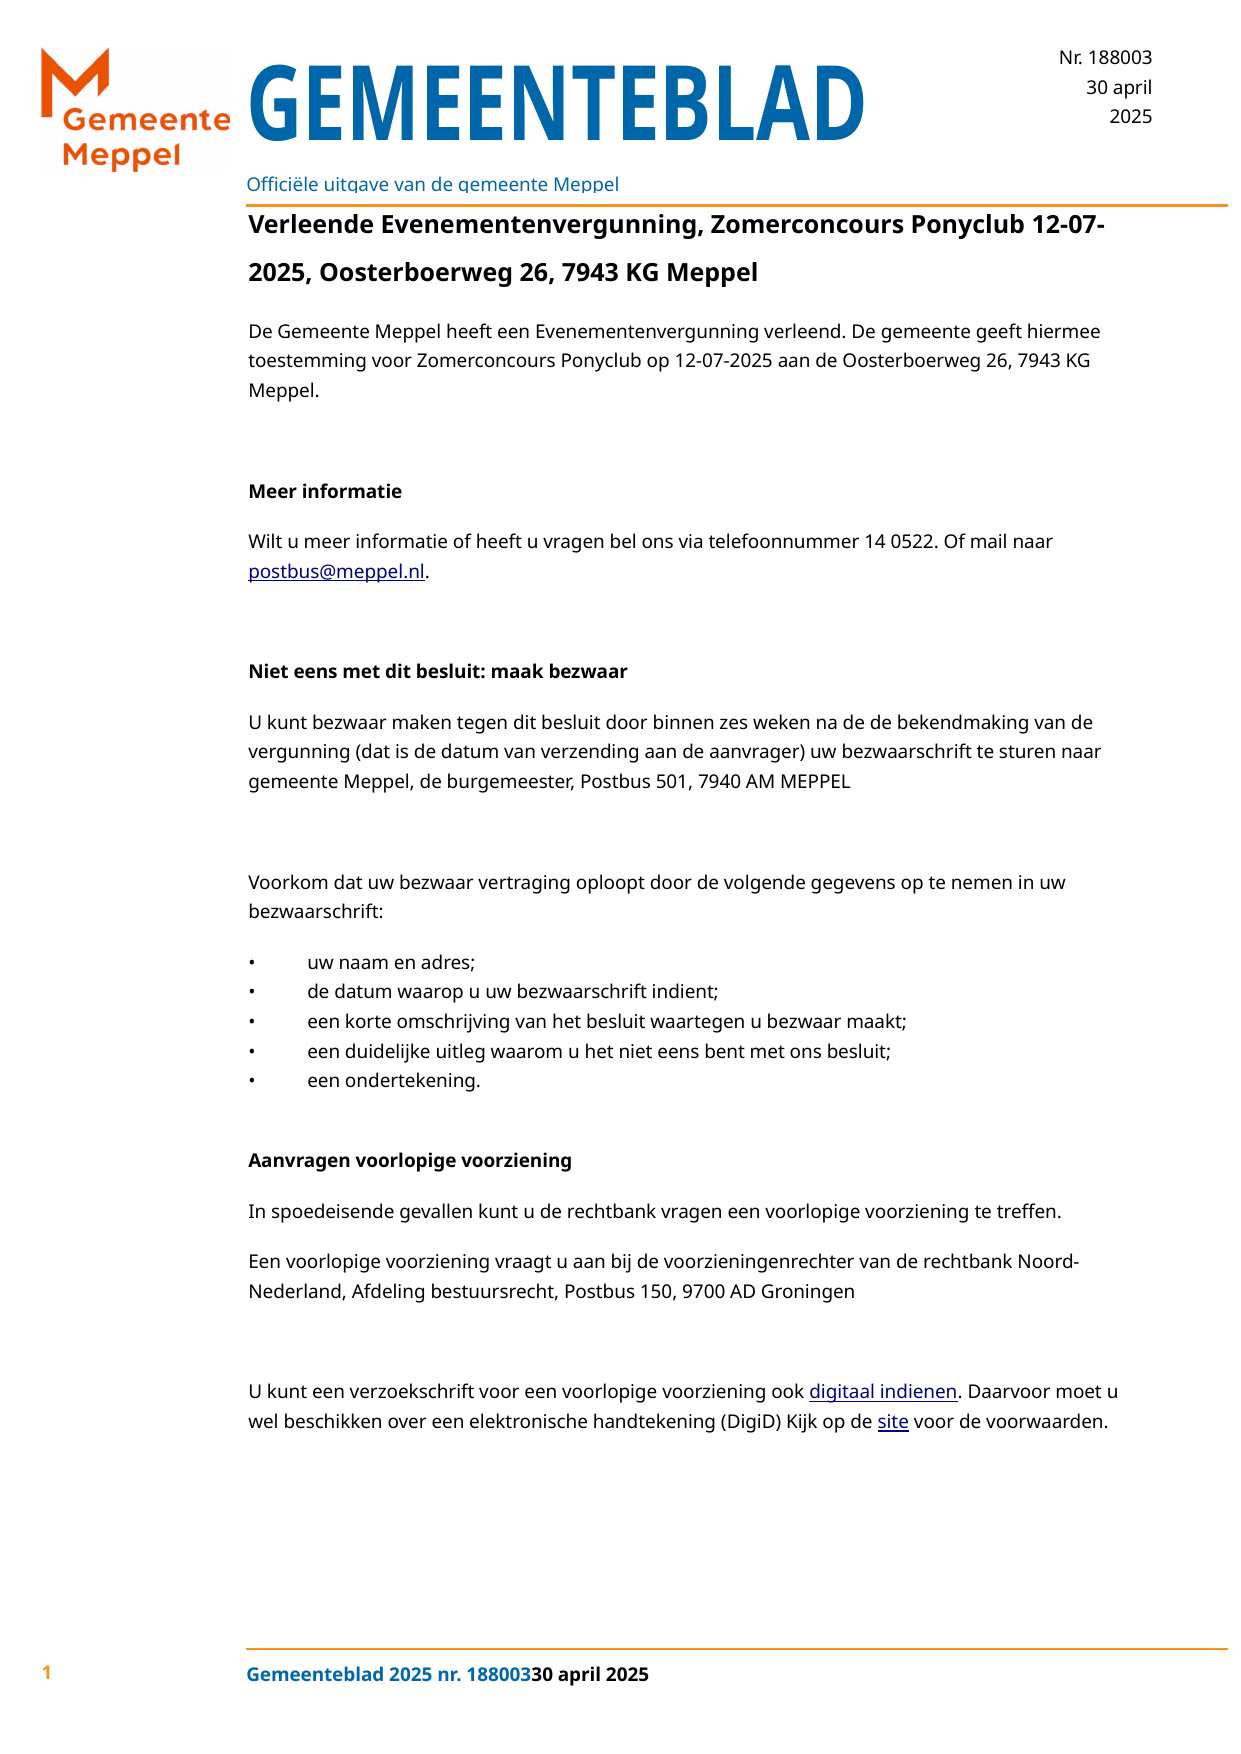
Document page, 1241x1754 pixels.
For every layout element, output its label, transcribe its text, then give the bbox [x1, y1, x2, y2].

list een duidelijke uitleg waarom u het niet eens bent met ons besluit; [248, 1038, 1152, 1064]
text Meer informatie [248, 478, 1152, 504]
list een korte omschrijving van het besluit waartegen u bezwaar maakt; [248, 1008, 1152, 1034]
text De Gemeente Meppel heeft een Evenementenvergunning verleend. De gemeente geeft hiermee toestemming voor Zomerconcours Ponyclub op 12-07-2025 aan de Oosterboerweg 26, 7943 KG Meppel. [248, 318, 1152, 403]
list de datum waarop u uw bezwaarschrift indient; [248, 979, 1152, 1004]
text Voorkom dat uw bezwaar vertraging oploopt door de volgende gegevens op te nemen in uw bezwaarschrift: [248, 869, 1152, 924]
text Een voorlopige voorziening vraagt u aan bij de voorzieningenrechter van de rechtbank Noord-Nederland, Afdeling bestuursrecht, Postbus 150, 9700 AD Groningen [248, 1248, 1152, 1304]
text Aanvragen voorlopige voorziening [248, 1147, 1152, 1173]
text Verleende Evenementenvergunning, Zomerconcours Ponyclub 12-07-2025, Oosterboerweg 26, 7943 KG Meppel [248, 207, 1152, 288]
list een ondertekening. [248, 1067, 1152, 1093]
text In spoedeisende gevallen kunt u de rechtbank vragen een voorlopige voorziening te treffen. [248, 1198, 1152, 1224]
text U kunt bezwaar maken tegen dit besluit door binnen zes weken na de de bekendmaking van de vergunning (dat is de datum van verzending aan de aanvrager) uw bezwaarschrift te sturen naar gemeente Meppel, de burgemeester, Postbus 501, 7940 AM MEPPEL [248, 709, 1152, 794]
text Niet eens met dit besluit: maak bezwaar [248, 659, 1152, 684]
list uw naam en adres; [248, 949, 1152, 975]
text U kunt een verzoekschrift voor een voorlopige voorziening ook digitaal indienen. Daarvoor moet u wel beschikken over een elektronische handtekening (DigiD) Kijk op de site voor de voorwaarden. [248, 1379, 1152, 1434]
text Wilt u meer informatie of heeft u vragen bel ons via telefoonnummer 14 0522. Of mail naar postbus@meppel.nl. [248, 528, 1152, 584]
picture [41, 47, 231, 172]
